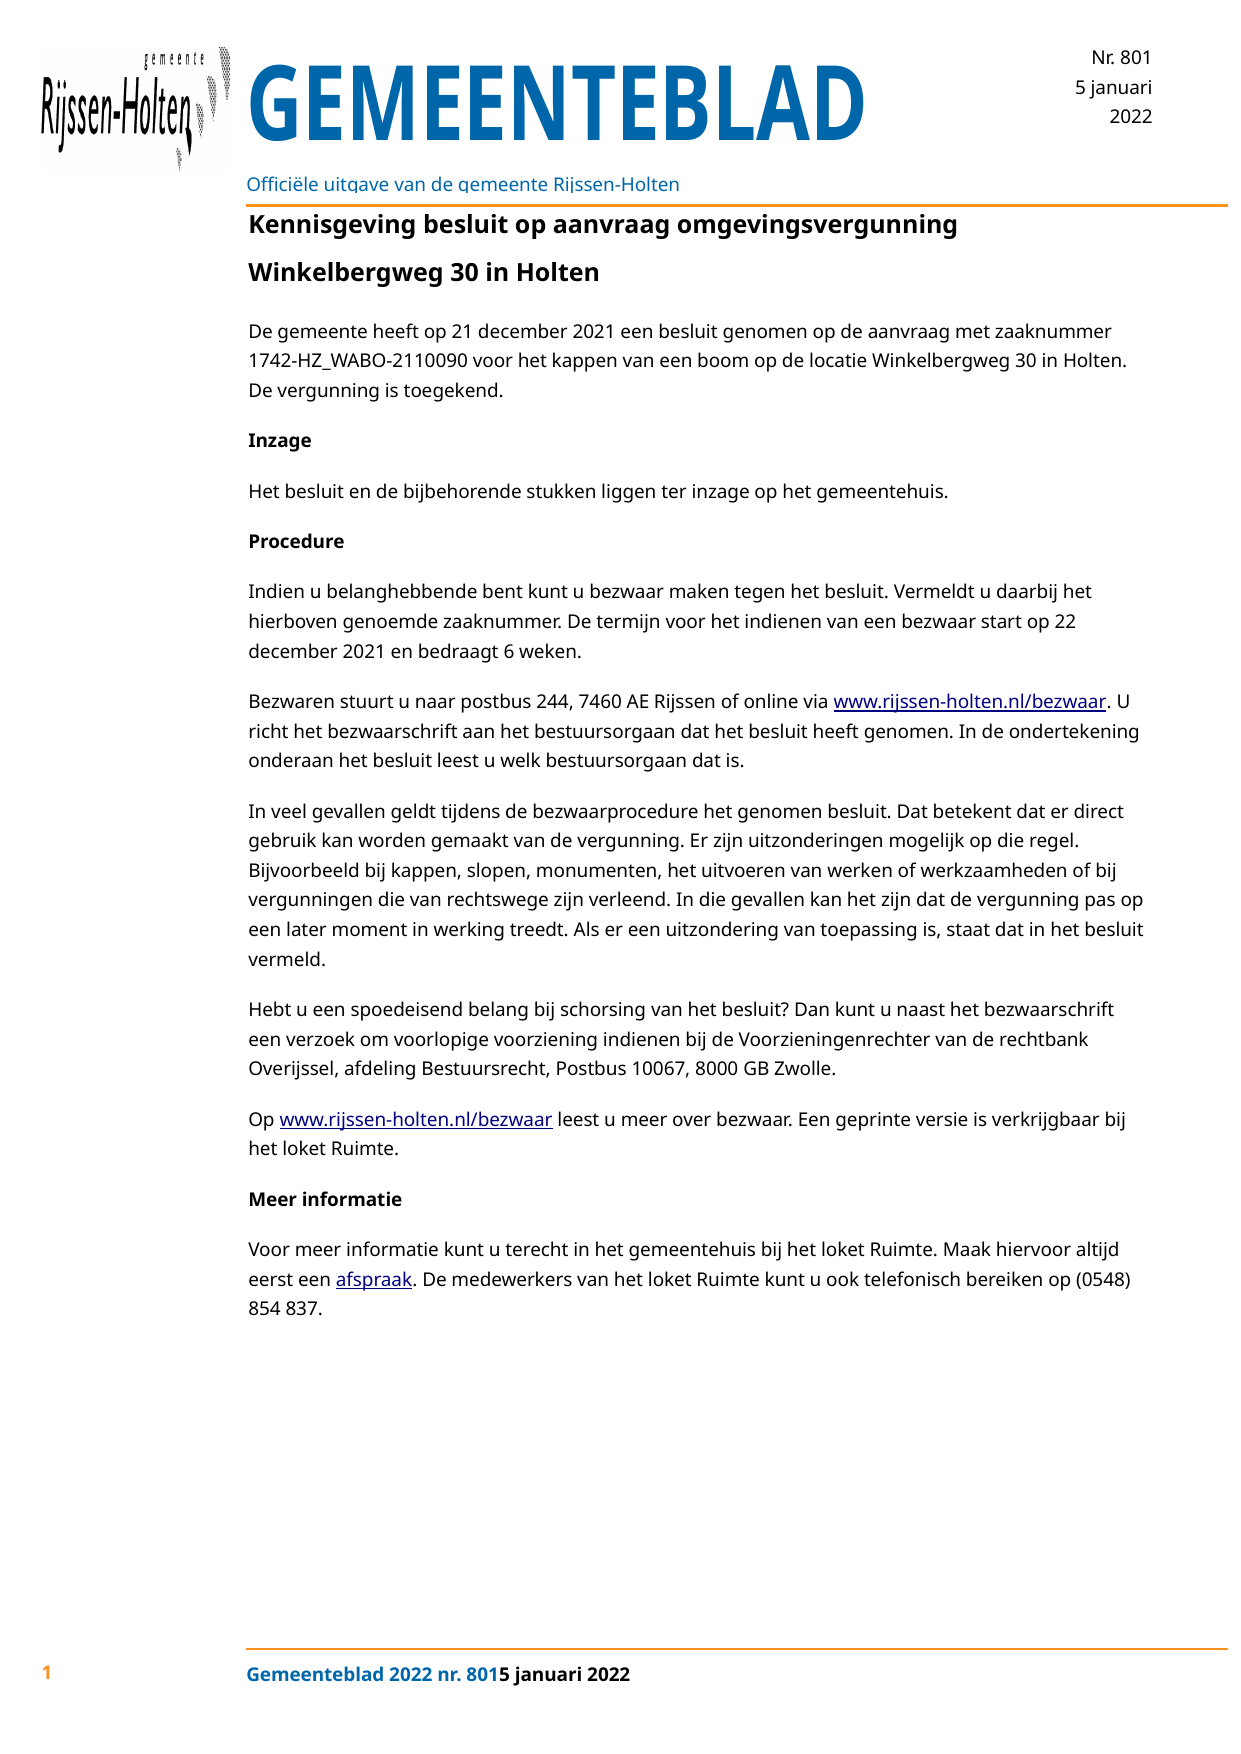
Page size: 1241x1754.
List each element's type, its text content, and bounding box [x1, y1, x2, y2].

text Indien u belanghebbende bent kunt u bezwaar maken tegen het besluit. Vermeldt u daarbij het hierboven genoemde zaaknummer. De termijn voor het indienen van een bezwaar start op 22 december 2021 en bedraagt 6 weken. [248, 579, 1152, 664]
text Meer informatie [248, 1186, 1152, 1212]
text Op www.rijssen-holten.nl/bezwaar leest u meer over bezwaar. Een geprinte versie is verkrijgbaar bij het loket Ruimte. [248, 1106, 1152, 1161]
text Voor meer informatie kunt u terecht in het gemeentehuis bij het loket Ruimte. Maak hiervoor altijd eerst een afspraak. De medewerkers van het loket Ruimte kunt u ook telefonisch bereiken op (0548) 854 837. [248, 1236, 1152, 1321]
text Inzage [248, 427, 1152, 453]
text Bezwaren stuurt u naar postbus 244, 7460 AE Rijssen of online via www.rijssen-holten.nl/bezwaar. U richt het bezwaarschrift aan het bestuursorgaan dat het besluit heeft genomen. In de ondertekening onderaan het besluit leest u welk bestuursorgaan dat is. [248, 688, 1152, 773]
text Procedure [248, 528, 1152, 554]
text In veel gevallen geldt tijdens de bezwaarprocedure het genomen besluit. Dat betekent dat er direct gebruik kan worden gemaakt van de vergunning. Er zijn uitzonderingen mogelijk op die regel. Bijvoorbeeld bij kappen, slopen, monumenten, het uitvoeren van werken of werkzaamheden of bij vergunningen die van rechtswege zijn verleend. In die gevallen kan het zijn dat de vergunning pas op een later moment in werking treedt. Als er een uitzondering van toepassing is, staat dat in het besluit vermeld. [248, 798, 1152, 972]
text De gemeente heeft op 21 december 2021 een besluit genomen op de aanvraag met zaaknummer 1742-HZ_WABO-2110090 voor het kappen van een boom op de locatie Winkelbergweg 30 in Holten. De vergunning is toegekend. [248, 318, 1152, 403]
text Het besluit en de bijbehorende stukken liggen ter inzage op het gemeentehuis. [248, 478, 1152, 504]
picture [41, 47, 231, 172]
text Hebt u een spoedeisend belang bij schorsing van het besluit? Dan kunt u naast het bezwaarschrift een verzoek om voorlopige voorziening indienen bij de Voorzieningenrechter van de rechtbank Overijssel, afdeling Bestuursrecht, Postbus 10067, 8000 GB Zwolle. [248, 996, 1152, 1081]
text Kennisgeving besluit op aanvraag omgevingsvergunning Winkelbergweg 30 in Holten [248, 207, 1152, 288]
